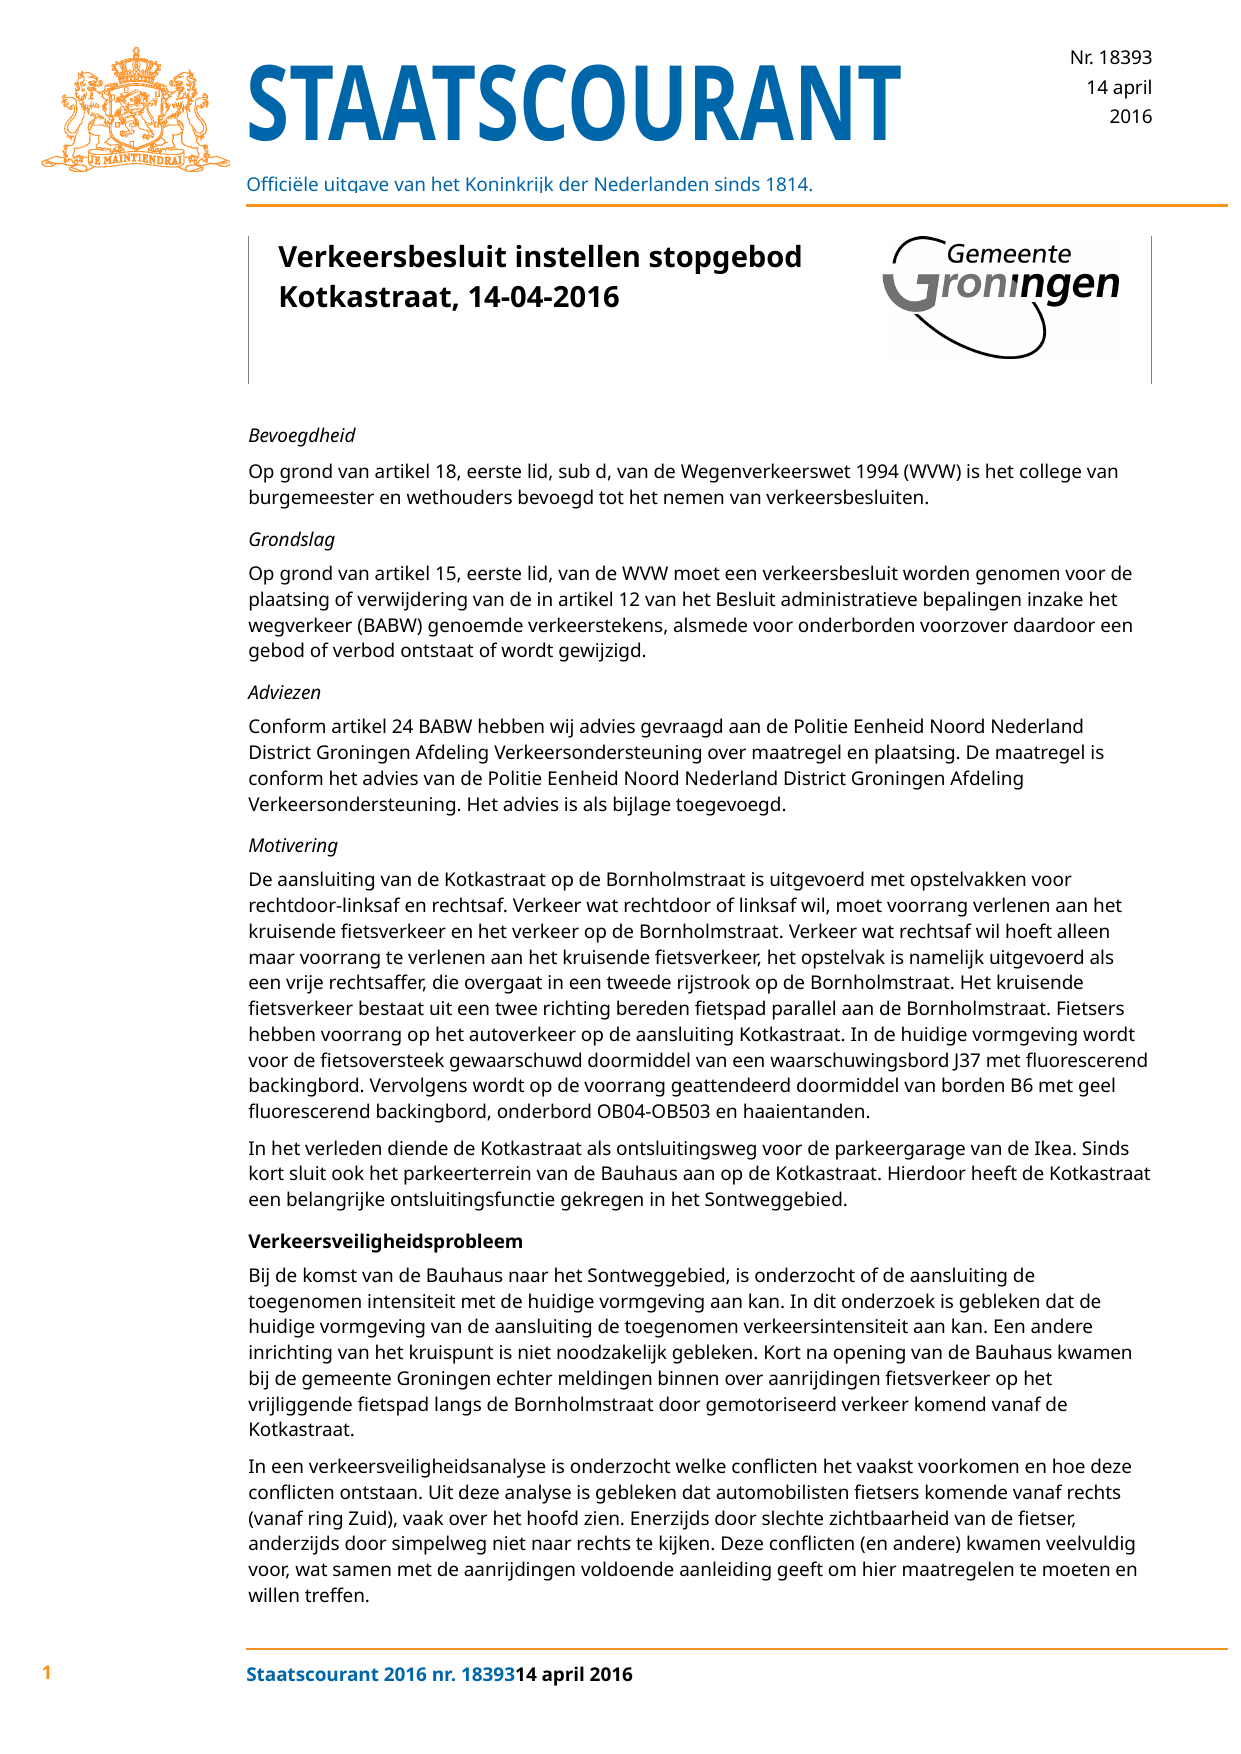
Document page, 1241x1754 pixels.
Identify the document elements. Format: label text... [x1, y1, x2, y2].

text Bevoegdheid [248, 422, 1152, 448]
text Op grond van artikel 18, eerste lid, sub d, van de Wegenverkeerswet 1994 (WVW) is het college van burgemeester en wethouders bevoegd tot het nemen van verkeersbesluiten. [248, 459, 1152, 510]
text Grondslag [248, 526, 1152, 552]
table_header [850, 359, 1151, 384]
picture [882, 236, 1119, 359]
table_header Verkeersbesluit instellen stopgebod Kotkastraat, 14-04-2016 [249, 236, 850, 384]
text Conform artikel 24 BABW hebben wij advies gevraagd aan de Politie Eenheid Noord Nederland District Groningen Afdeling Verkeersondersteuning over maatregel en plaatsing. De maatregel is conform het advies van de Politie Eenheid Noord Nederland District Groningen Afdeling Verkeersondersteuning. Het advies is als bijlage toegevoegd. [248, 713, 1152, 816]
text Op grond van artikel 15, eerste lid, van de WVW moet een verkeersbesluit worden genomen voor de plaatsing of verwijdering van de in artikel 12 van het Besluit administratieve bepalingen inzake het wegverkeer (BABW) genoemde verkeerstekens, alsmede voor onderborden voorzover daardoor een gebod of verbod ontstaat of wordt gewijzigd. [248, 560, 1152, 663]
text In een verkeersveiligheidsanalyse is onderzocht welke conflicten het vaakst voorkomen en hoe deze conflicten ontstaan. Uit deze analyse is gebleken dat automobilisten fietsers komende vanaf rechts (vanaf ring Zuid), vaak over het hoofd zien. Enerzijds door slechte zichtbaarheid van de fietser, anderzijds door simpelweg niet naar rechts te kijken. Deze conflicten (en andere) kwamen veelvuldig voor, wat samen met de aanrijdingen voldoende aanleiding geeft om hier maatregelen te moeten en willen treffen. [248, 1453, 1152, 1608]
table_header [1119, 236, 1151, 358]
text Adviezen [248, 679, 1152, 705]
text Motivering [248, 833, 1152, 858]
table_header [850, 236, 882, 358]
text Verkeersveiligheidsprobleem [248, 1228, 1152, 1254]
text De aansluiting van de Kotkastraat op de Bornholmstraat is uitgevoerd met opstelvakken voor rechtdoor-linksaf en rechtsaf. Verkeer wat rechtdoor of linksaf wil, moet voorrang verlenen aan het kruisende fietsverkeer en het verkeer op de Bornholmstraat. Verkeer wat rechtsaf wil hoeft alleen maar voorrang te verlenen aan het kruisende fietsverkeer, het opstelvak is namelijk uitgevoerd als een vrije rechtsaffer, die overgaat in een tweede rijstrook op de Bornholmstraat. Het kruisende fietsverkeer bestaat uit een twee richting bereden fietspad parallel aan de Bornholmstraat. Fietsers hebben voorrang op het autoverkeer op de aansluiting Kotkastraat. In de huidige vormgeving wordt voor de fietsoversteek gewaarschuwd doormiddel van een waarschuwingsbord J37 met fluorescerend backingbord. Vervolgens wordt op de voorrang geattendeerd doormiddel van borden B6 met geel fluorescerend backingbord, onderbord OB04-OB503 en haaientanden. [248, 867, 1152, 1124]
picture [41, 47, 231, 172]
text In het verleden diende de Kotkastraat als ontsluitingsweg voor de parkeergarage van de Ikea. Sinds kort sluit ook het parkeerterrein van de Bauhaus aan op de Kotkastraat. Hierdoor heeft de Kotkastraat een belangrijke ontsluitingsfunctie gekregen in het Sontweggebied. [248, 1135, 1152, 1212]
text Bij de komst van de Bauhaus naar het Sontweggebied, is onderzocht of de aansluiting de toegenomen intensiteit met de huidige vormgeving aan kan. In dit onderzoek is gebleken dat de huidige vormgeving van de aansluiting de toegenomen verkeersintensiteit aan kan. Een andere inrichting van het kruispunt is niet noodzakelijk gebleken. Kort na opening van de Bauhaus kwamen bij de gemeente Groningen echter meldingen binnen over aanrijdingen fietsverkeer op het vrijliggende fietspad langs de Bornholmstraat door gemotoriseerd verkeer komend vanaf de Kotkastraat. [248, 1262, 1152, 1442]
